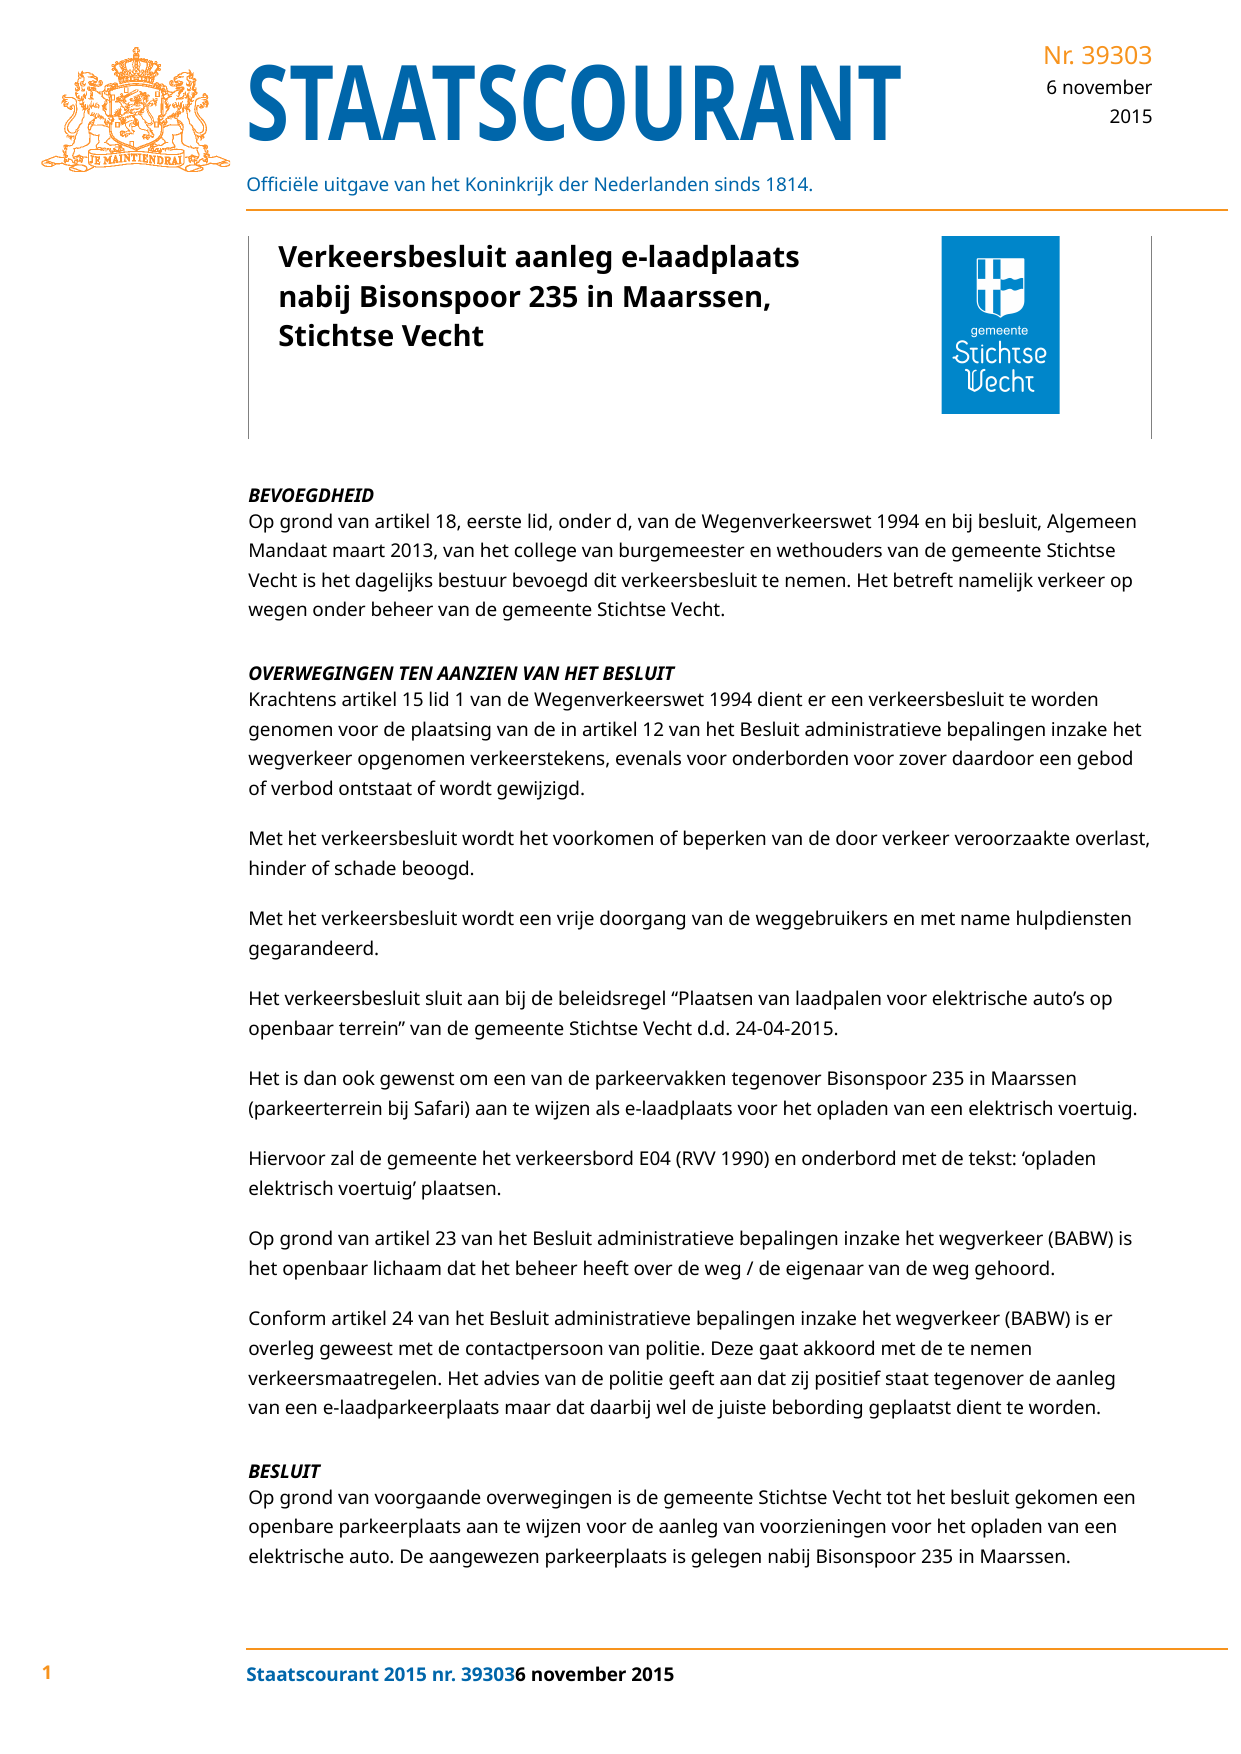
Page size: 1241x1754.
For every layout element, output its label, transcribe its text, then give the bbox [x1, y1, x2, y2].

table_header [1060, 236, 1151, 413]
text Op grond van voorgaande overwegingen is de gemeente Stichtse Vecht tot het besluit gekomen een openbare parkeerplaats aan te wijzen voor de aanleg van voorzieningen voor het opladen van een elektrische auto. De aangewezen parkeerplaats is gelegen nabij Bisonspoor 235 in Maarssen. [248, 1484, 1152, 1569]
table_header [850, 414, 1151, 439]
picture [1027, 377, 1032, 389]
text BEVOEGDHEID [248, 482, 1152, 508]
text Krachtens artikel 15 lid 1 van de Wegenverkeerswet 1994 dient er een verkeersbesluit te worden genomen voor de plaatsing van de in artikel 12 van het Besluit administratieve bepalingen inzake het wegverkeer opgenomen verkeerstekens, evenals voor onderborden voor zover daardoor een gebod of verbod ontstaat of wordt gewijzigd. [248, 686, 1152, 801]
picture [41, 47, 231, 172]
table_header [850, 236, 941, 413]
picture [1001, 259, 1024, 279]
text Met het verkeersbesluit wordt het voorkomen of beperken van de door verkeer veroorzaakte overlast, hinder of schade beoogd. [248, 826, 1152, 881]
picture [1013, 348, 1019, 359]
text Het is dan ook gewenst om een van de parkeervakken tegenover Bisonspoor 235 in Maarssen (parkeerterrein bij Safari) aan te wijzen als e-laadplaats voor het opladen van een elektrisch voertuig. [248, 1066, 1152, 1121]
text Op grond van artikel 23 van het Besluit administratieve bepalingen inzake het wegverkeer (BABW) is het openbaar lichaam dat het beheer heeft over de weg / de eigenaar van de weg gehoord. [248, 1226, 1152, 1281]
picture [1013, 370, 1020, 391]
text Conform artikel 24 van het Besluit administratieve bepalingen inzake het wegverkeer (BABW) is er overleg geweest met de contactpersoon van politie. Deze gaat akkoord met de te nemen verkeersmaatregelen. Het advies van de politie geeft aan dat zij positief staat tegenover de aanleg van een e-laadparkeerplaats maar dat daarbij wel de juiste bebording geplaatst dient te worden. [248, 1306, 1152, 1420]
picture [977, 259, 1000, 313]
text Met het verkeersbesluit wordt een vrije doorgang van de weggebruikers en met name hulpdiensten gegarandeerd. [248, 906, 1152, 961]
picture [1000, 289, 1024, 317]
text Het verkeersbesluit sluit aan bij de beleidsregel “Plaatsen van laadpalen voor elektrische auto’s op openbaar terrein” van de gemeente Stichtse Vecht d.d. 24-04-2015. [248, 986, 1152, 1041]
text Op grond van artikel 18, eerste lid, onder d, van de Wegenverkeerswet 1994 en bij besluit, Algemeen Mandaat maart 2013, van het college van burgemeester en wethouders van de gemeente Stichtse Vecht is het dagelijks bestuur bevoegd dit verkeersbesluit te nemen. Het betreft namelijk verkeer op wegen onder beheer van de gemeente Stichtse Vecht. [248, 508, 1152, 622]
text Hiervoor zal de gemeente het verkeersbord E04 (RVV 1990) en onderbord met de tekst: ‘opladen elektrisch voertuig’ plaatsen. [248, 1146, 1152, 1201]
text OVERWEGINGEN TEN AANZIEN VAN HET BESLUIT [248, 661, 1152, 686]
text BESLUIT [248, 1458, 1152, 1484]
table_header Verkeersbesluit aanleg e-laadplaats nabij Bisonspoor 235 in Maarssen, Stichtse Vecht [249, 236, 850, 439]
picture [971, 348, 977, 359]
